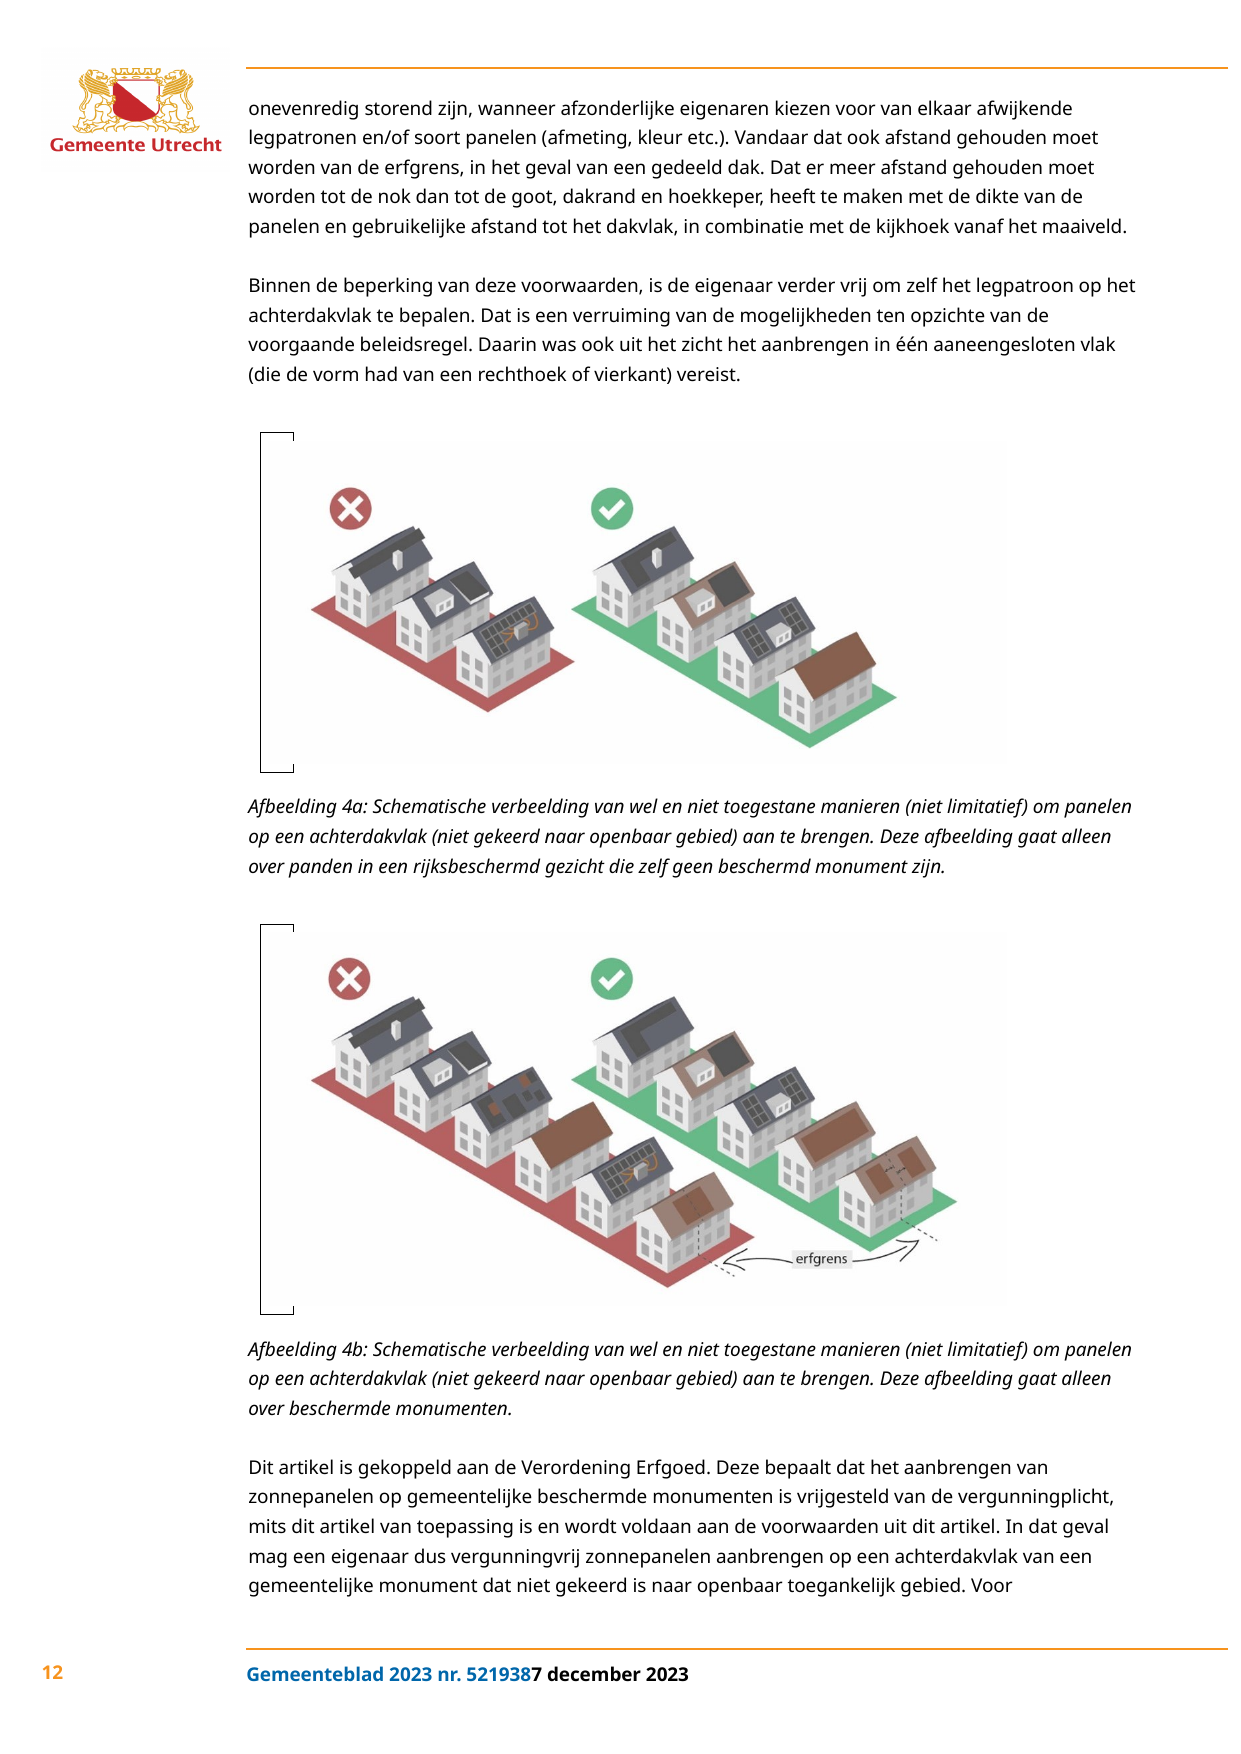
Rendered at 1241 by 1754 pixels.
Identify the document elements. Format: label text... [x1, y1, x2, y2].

text Afbeelding 4a: Schematische verbeelding van wel en niet toegestane manieren (niet limitatief) om panelen op een achterdakvlak (niet gekeerd naar openbaar gebied) aan te brengen. Deze afbeelding gaat alleen over panden in een rijksbeschermd gezicht die zelf geen beschermd monument zijn. [248, 794, 1152, 879]
text Dit artikel is gekoppeld aan de Verordening Erfgoed. Deze bepaalt dat het aanbrengen van zonnepanelen op gemeentelijke beschermde monumenten is vrijgesteld van de vergunningplicht, mits dit artikel van toepassing is en wordt voldaan aan de voorwaarden uit dit artikel. In dat geval mag een eigenaar dus vergunningvrij zonnepanelen aanbrengen op een achterdakvlak van een gemeentelijke monument dat niet gekeerd is naar openbaar toegankelijk gebied. Voor [248, 1454, 1152, 1598]
picture [268, 932, 1008, 1306]
picture [268, 441, 1008, 764]
text Afbeelding 4b: Schematische verbeelding van wel en niet toegestane manieren (niet limitatief) om panelen op een achterdakvlak (niet gekeerd naar openbaar gebied) aan te brengen. Deze afbeelding gaat alleen over beschermde monumenten. [248, 1336, 1152, 1421]
text onevenredig storend zijn, wanneer afzonderlijke eigenaren kiezen voor van elkaar afwijkende legpatronen en/of soort panelen (afmeting, kleur etc.). Vandaar dat ook afstand gehouden moet worden van de erfgrens, in het geval van een gedeeld dak. Dat er meer afstand gehouden moet worden tot de nok dan tot de goot, dakrand en hoekkeper, heeft te maken met de dikte van de panelen en gebruikelijke afstand tot het dakvlak, in combinatie met de kijkhoek vanaf het maaiveld. [248, 95, 1152, 239]
text Binnen de beperking van deze voorwaarden, is de eigenaar verder vrij om zelf het legpatroon op het achterdakvlak te bepalen. Dat is een verruiming van de mogelijkheden ten opzichte van de voorgaande beleidsregel. Daarin was ook uit het zicht het aanbrengen in één aaneengesloten vlak (die de vorm had van een rechthoek of vierkant) vereist. [248, 272, 1152, 387]
picture [41, 47, 231, 172]
